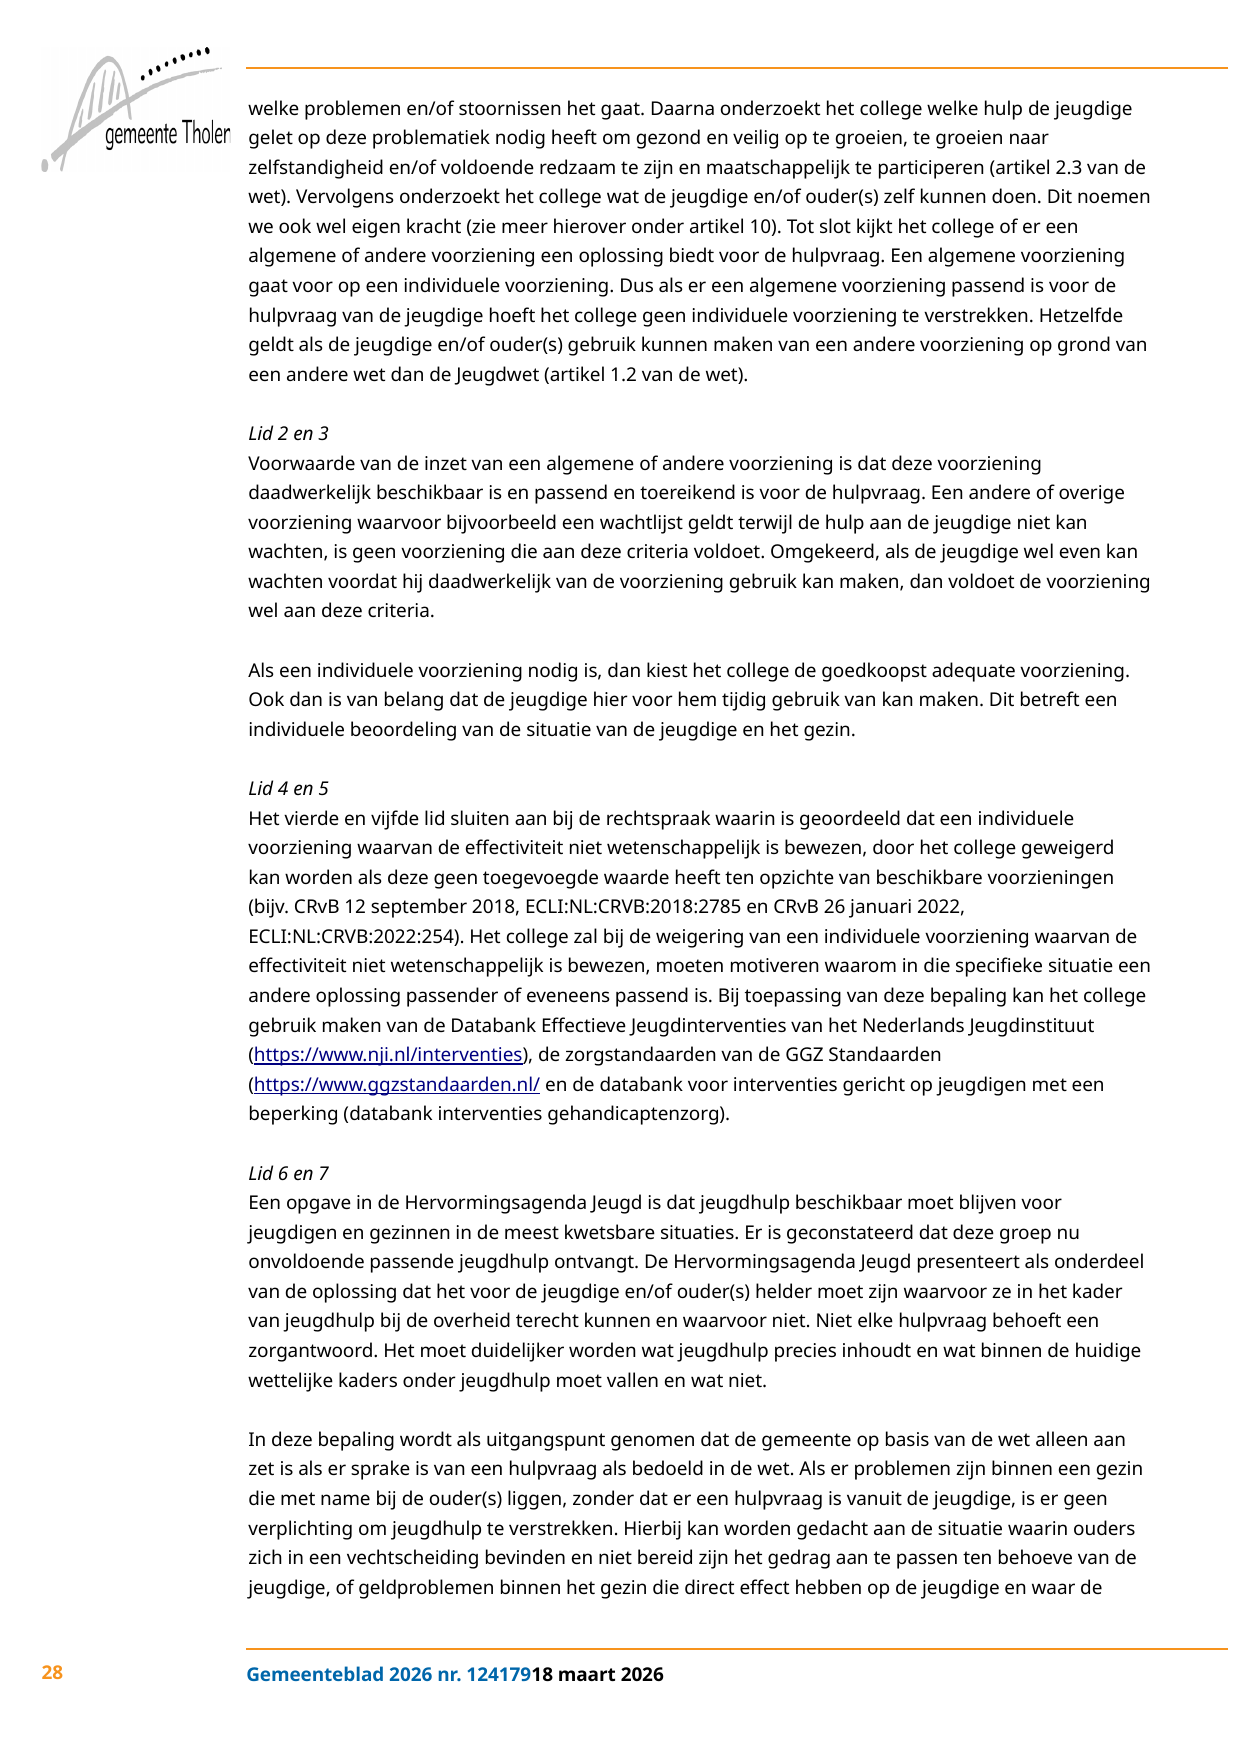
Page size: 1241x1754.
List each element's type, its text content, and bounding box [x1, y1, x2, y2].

text Lid 4 en 5 [248, 775, 1152, 801]
text In deze bepaling wordt als uitgangspunt genomen dat de gemeente op basis van de wet alleen aan zet is als er sprake is van een hulpvraag als bedoeld in de wet. Als er problemen zijn binnen een gezin die met name bij de ouder(s) liggen, zonder dat er een hulpvraag is vanuit de jeugdige, is er geen verplichting om jeugdhulp te verstrekken. Hierbij kan worden gedacht aan de situatie waarin ouders zich in een vechtscheiding bevinden en niet bereid zijn het gedrag aan te passen ten behoeve van de jeugdige, of geldproblemen binnen het gezin die direct effect hebben op de jeugdige en waar de [248, 1426, 1152, 1600]
picture [41, 47, 231, 172]
text Lid 2 en 3 [248, 420, 1152, 446]
text welke problemen en/of stoornissen het gaat. Daarna onderzoekt het college welke hulp de jeugdige gelet op deze problematiek nodig heeft om gezond en veilig op te groeien, te groeien naar zelfstandigheid en/of voldoende redzaam te zijn en maatschappelijk te participeren (artikel 2.3 van de wet). Vervolgens onderzoekt het college wat de jeugdige en/of ouder(s) zelf kunnen doen. Dit noemen we ook wel eigen kracht (zie meer hierover onder artikel 10). Tot slot kijkt het college of er een algemene of andere voorziening een oplossing biedt voor de hulpvraag. Een algemene voorziening gaat voor op een individuele voorziening. Dus als er een algemene voorziening passend is voor de hulpvraag van de jeugdige hoeft het college geen individuele voorziening te verstrekken. Hetzelfde geldt als de jeugdige en/of ouder(s) gebruik kunnen maken van een andere voorziening op grond van een andere wet dan de Jeugdwet (artikel 1.2 van de wet). [248, 95, 1152, 387]
text Het vierde en vijfde lid sluiten aan bij de rechtspraak waarin is geoordeeld dat een individuele voorziening waarvan de effectiviteit niet wetenschappelijk is bewezen, door het college geweigerd kan worden als deze geen toegevoegde waarde heeft ten opzichte van beschikbare voorzieningen (bijv. CRvB 12 september 2018, ECLI:NL:CRVB:2018:2785 en CRvB 26 januari 2022, ECLI:NL:CRVB:2022:254). Het college zal bij de weigering van een individuele voorziening waarvan de effectiviteit niet wetenschappelijk is bewezen, moeten motiveren waarom in die specifieke situatie een andere oplossing passender of eveneens passend is. Bij toepassing van deze bepaling kan het college gebruik maken van de Databank Effectieve Jeugdinterventies van het Nederlands Jeugdinstituut (https://www.nji.nl/interventies), de zorgstandaarden van de GGZ Standaarden (https://www.ggzstandaarden.nl/ en de databank voor interventies gericht op jeugdigen met een beperking (databank interventies gehandicaptenzorg). [248, 805, 1152, 1126]
text Lid 6 en 7 [248, 1160, 1152, 1186]
text Als een individuele voorziening nodig is, dan kiest het college de goedkoopst adequate voorziening. Ook dan is van belang dat de jeugdige hier voor hem tijdig gebruik van kan maken. Dit betreft een individuele beoordeling van de situatie van de jeugdige en het gezin. [248, 657, 1152, 742]
text Een opgave in de Hervormingsagenda Jeugd is dat jeugdhulp beschikbaar moet blijven voor jeugdigen en gezinnen in de meest kwetsbare situaties. Er is geconstateerd dat deze groep nu onvoldoende passende jeugdhulp ontvangt. De Hervormingsagenda Jeugd presenteert als onderdeel van de oplossing dat het voor de jeugdige en/of ouder(s) helder moet zijn waarvoor ze in het kader van jeugdhulp bij de overheid terecht kunnen en waarvoor niet. Niet elke hulpvraag behoeft een zorgantwoord. Het moet duidelijker worden wat jeugdhulp precies inhoudt en wat binnen de huidige wettelijke kaders onder jeugdhulp moet vallen en wat niet. [248, 1189, 1152, 1393]
text Voorwaarde van de inzet van een algemene of andere voorziening is dat deze voorziening daadwerkelijk beschikbaar is en passend en toereikend is voor de hulpvraag. Een andere of overige voorziening waarvoor bijvoorbeeld een wachtlijst geldt terwijl de hulp aan de jeugdige niet kan wachten, is geen voorziening die aan deze criteria voldoet. Omgekeerd, als de jeugdige wel even kan wachten voordat hij daadwerkelijk van de voorziening gebruik kan maken, dan voldoet de voorziening wel aan deze criteria. [248, 450, 1152, 623]
